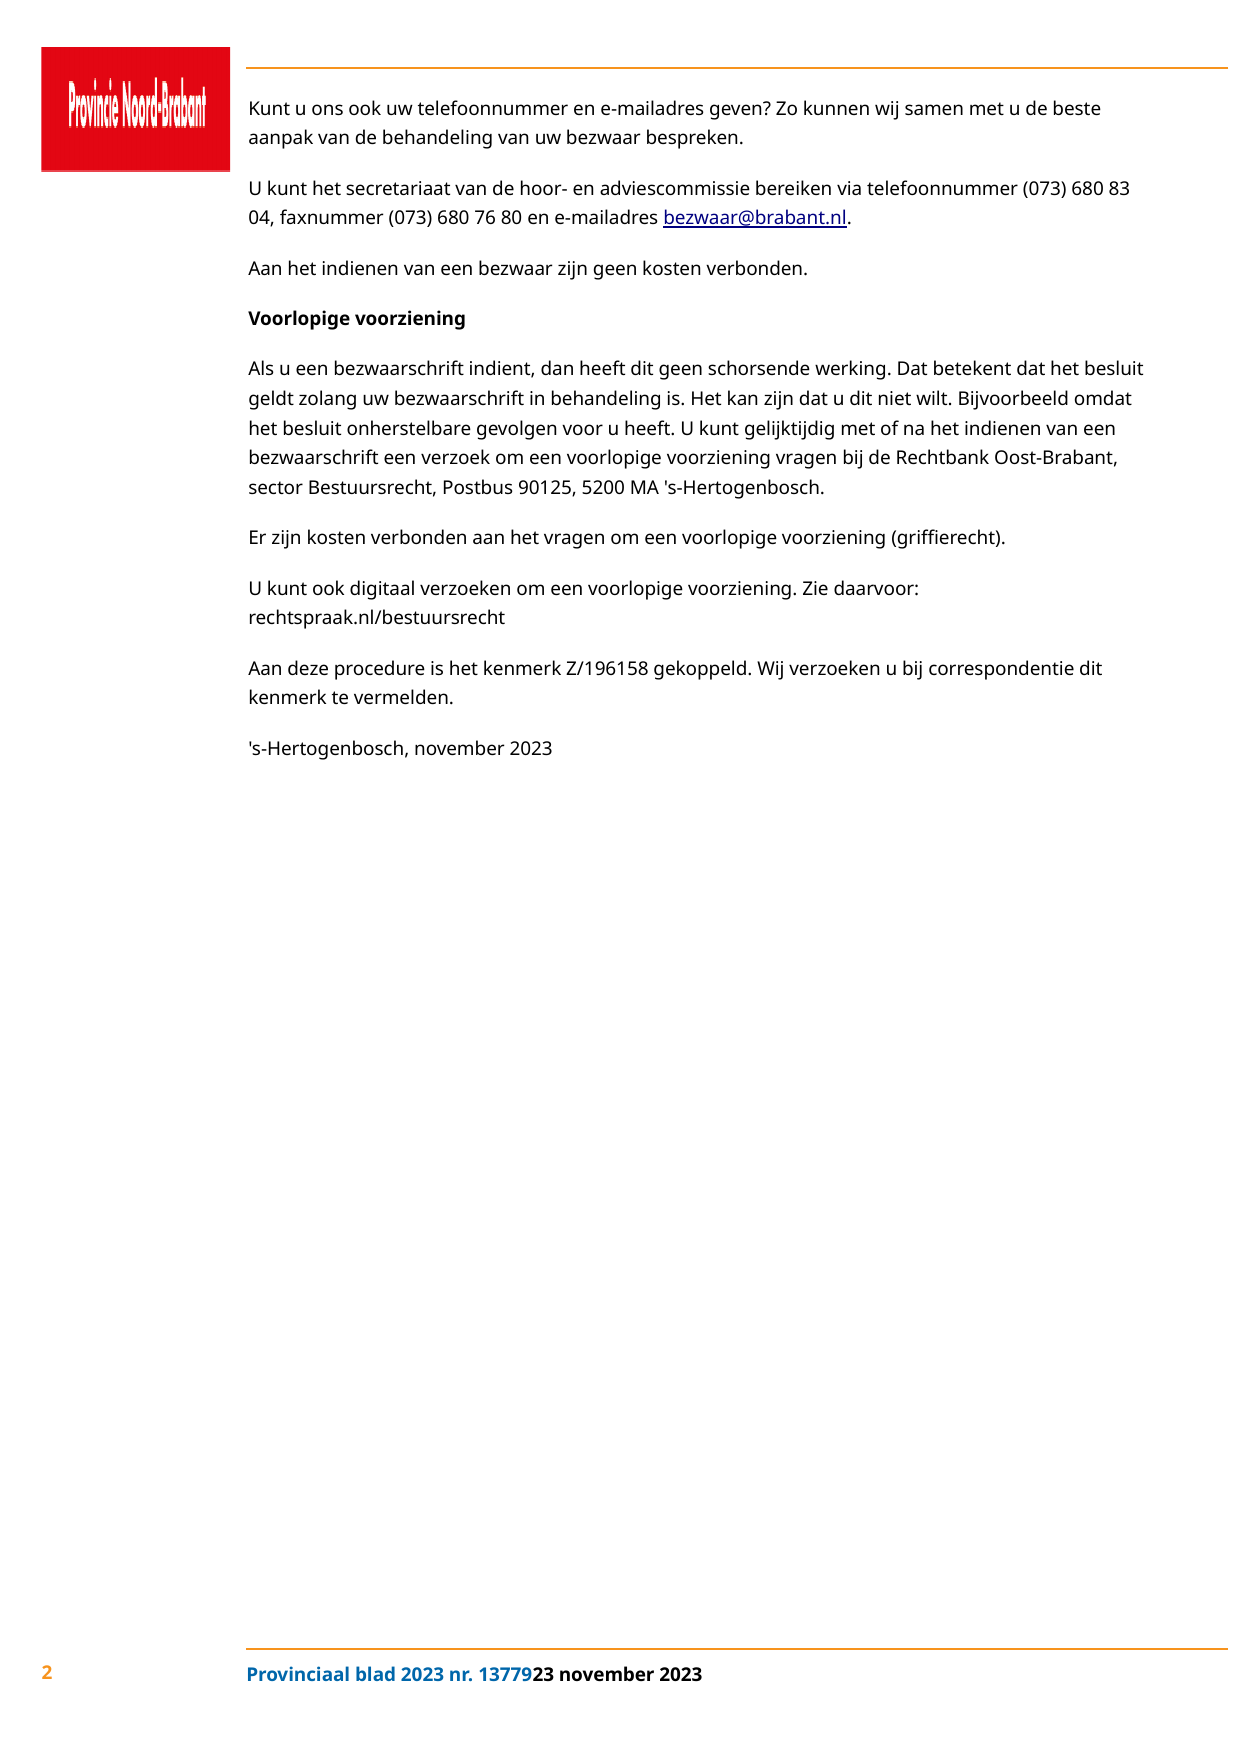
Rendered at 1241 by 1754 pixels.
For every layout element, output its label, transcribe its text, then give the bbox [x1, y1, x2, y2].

text Er zijn kosten verbonden aan het vragen om een voorlopige voorziening (griffierecht). [248, 524, 1152, 550]
text Kunt u ons ook uw telefoonnummer en e-mailadres geven? Zo kunnen wij samen met u de beste aanpak van de behandeling van uw bezwaar bespreken. [248, 95, 1152, 150]
text Aan het indienen van een bezwaar zijn geen kosten verbonden. [248, 255, 1152, 281]
text U kunt het secretariaat van de hoor- en adviescommissie bereiken via telefoonnummer (073) 680 83 04, faxnummer (073) 680 76 80 en e-mailadres bezwaar@brabant.nl. [248, 175, 1152, 230]
text 's-Hertogenbosch, november 2023 [248, 735, 1152, 761]
text Als u een bezwaarschrift indient, dan heeft dit geen schorsende werking. Dat betekent dat het besluit geldt zolang uw bezwaarschrift in behandeling is. Het kan zijn dat u dit niet wilt. Bijvoorbeeld omdat het besluit onherstelbare gevolgen voor u heeft. U kunt gelijktijdig met of na het indienen van een bezwaarschrift een verzoek om een voorlopige voorziening vragen bij de Rechtbank Oost-Brabant, sector Bestuursrecht, Postbus 90125, 5200 MA 's‑Hertogenbosch. [248, 356, 1152, 500]
text U kunt ook digitaal verzoeken om een voorlopige voorziening. Zie daarvoor: rechtspraak.nl/bestuursrecht [248, 575, 1152, 630]
text Aan deze procedure is het kenmerk Z/196158 gekoppeld. Wij verzoeken u bij correspondentie dit kenmerk te vermelden. [248, 655, 1152, 710]
text Voorlopige voorziening [248, 305, 1152, 331]
picture [41, 47, 231, 172]
